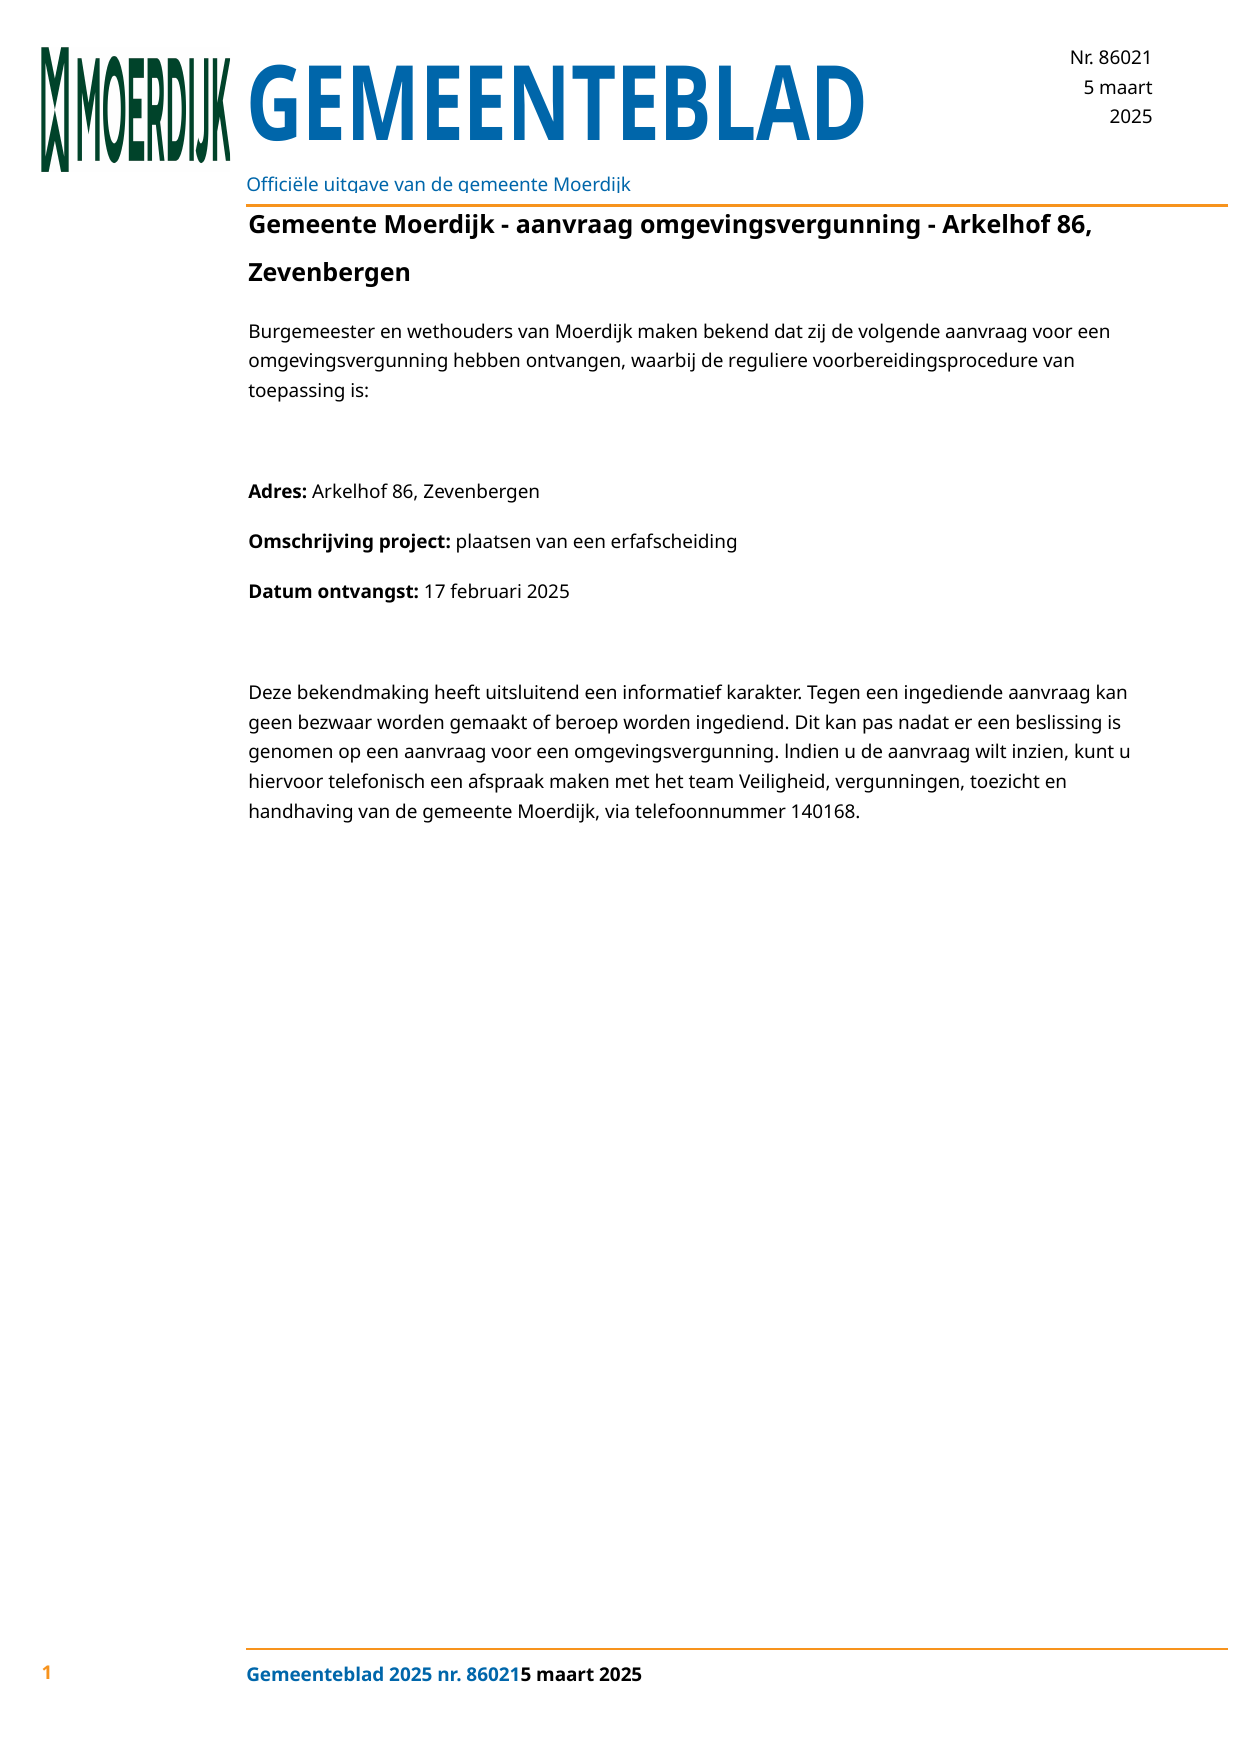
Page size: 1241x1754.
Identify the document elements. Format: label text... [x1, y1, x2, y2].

text Gemeente Moerdijk - aanvraag omgevingsvergunning - Arkelhof 86, Zevenbergen [248, 207, 1152, 288]
text Adres: Arkelhof 86, Zevenbergen [248, 478, 1152, 504]
text Datum ontvangst: 17 februari 2025 [248, 579, 1152, 604]
picture [41, 47, 231, 172]
text Omschrijving project: plaatsen van een erfafscheiding [248, 528, 1152, 554]
text Burgemeester en wethouders van Moerdijk maken bekend dat zij de volgende aanvraag voor een omgevingsvergunning hebben ontvangen, waarbij de reguliere voorbereidingsprocedure van toepassing is: [248, 318, 1152, 403]
text Deze bekendmaking heeft uitsluitend een informatief karakter. Tegen een ingediende aanvraag kan geen bezwaar worden gemaakt of beroep worden ingediend. Dit kan pas nadat er een beslissing is genomen op een aanvraag voor een omgevingsvergunning. lndien u de aanvraag wilt inzien, kunt u hiervoor telefonisch een afspraak maken met het team Veiligheid, vergunningen, toezicht en handhaving van de gemeente Moerdijk, via telefoonnummer 140168. [248, 679, 1152, 824]
